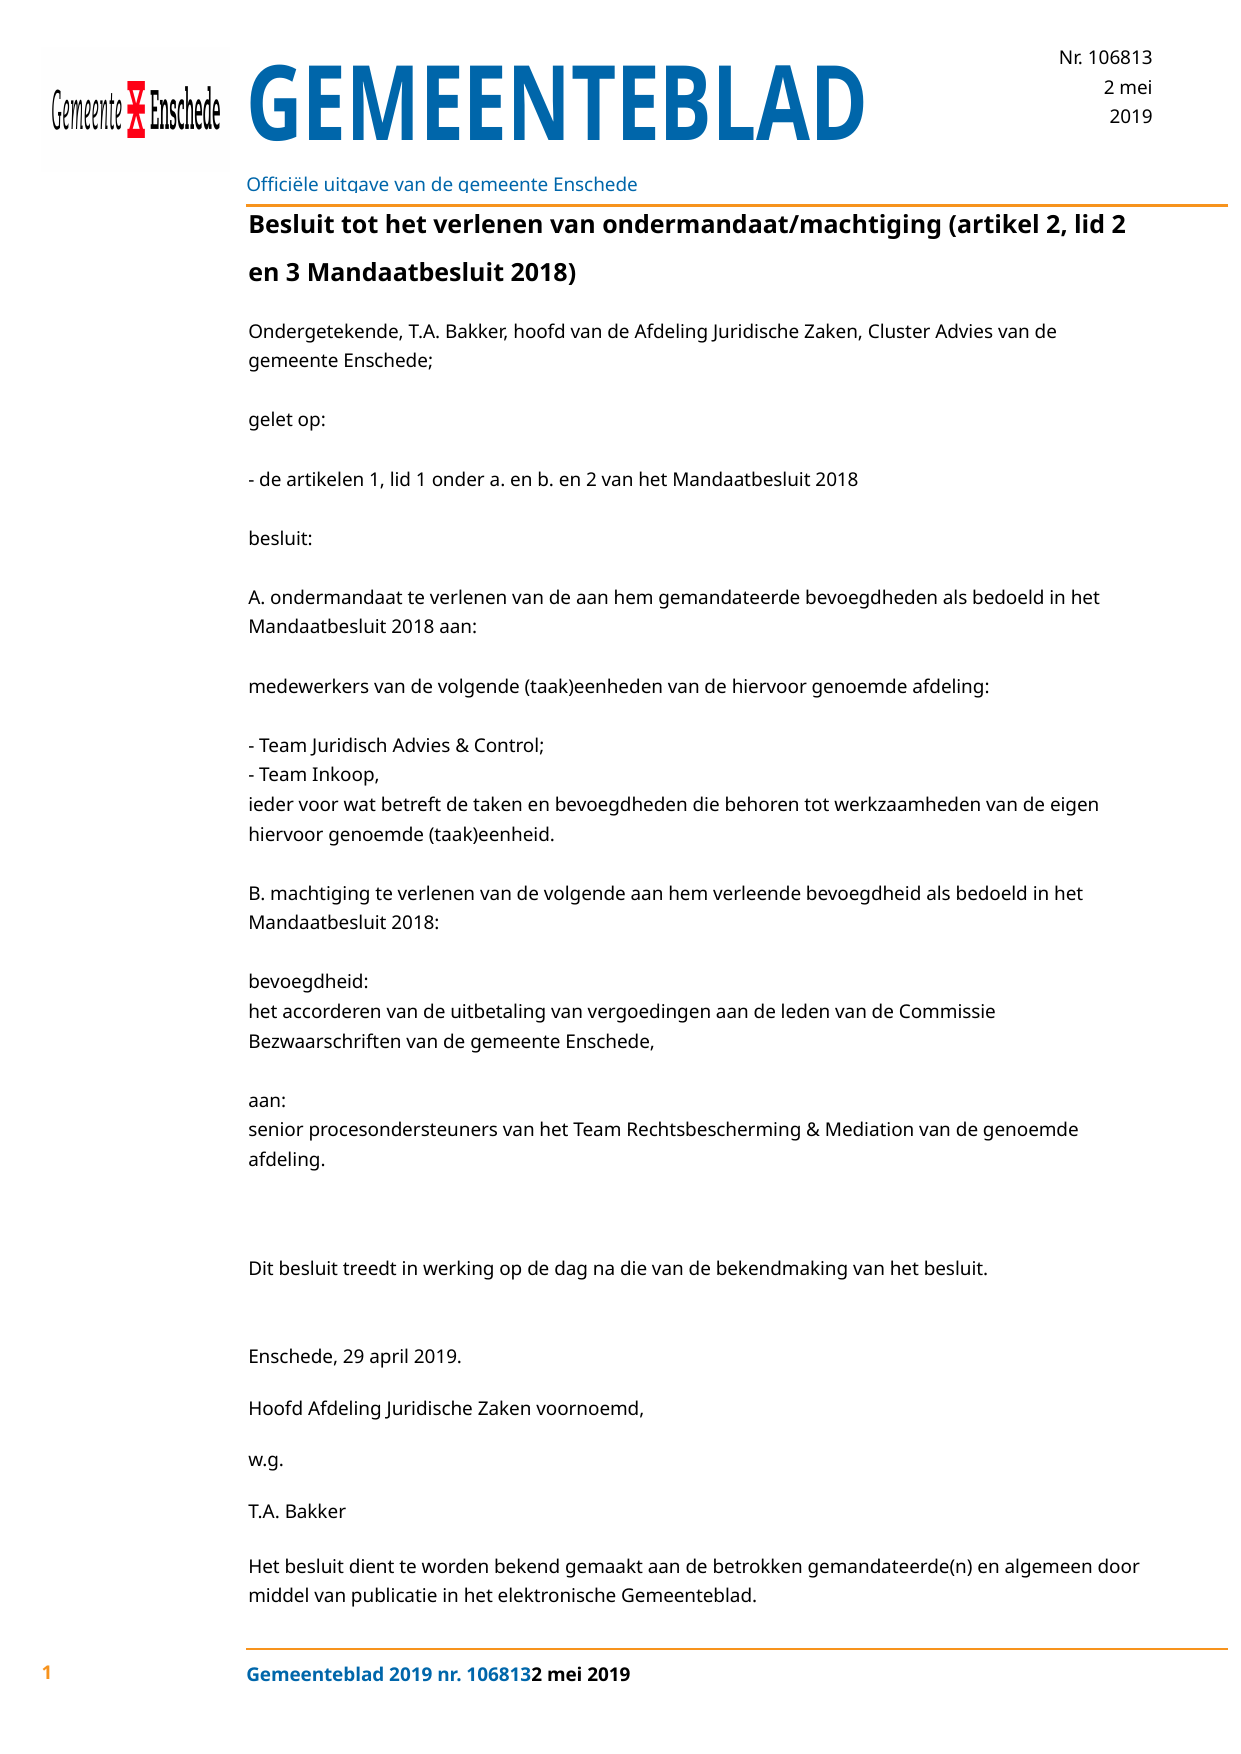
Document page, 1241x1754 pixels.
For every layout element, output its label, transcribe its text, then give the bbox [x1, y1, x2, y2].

text aan: [248, 1087, 1152, 1113]
text - de artikelen 1, lid 1 onder a. en b. en 2 van het Mandaatbesluit 2018 [248, 466, 1152, 492]
text gelet op: [248, 407, 1152, 432]
text w.g. [248, 1446, 1152, 1472]
text het accorderen van de uitbetaling van vergoedingen aan de leden van de Commissie Bezwaarschriften van de gemeente Enschede, [248, 998, 1152, 1054]
text Hoofd Afdeling Juridische Zaken voornoemd, [248, 1395, 1152, 1421]
text ieder voor wat betreft de taken en bevoegdheden die behoren tot werkzaamheden van de eigen hiervoor genoemde (taak)eenheid. [248, 791, 1152, 847]
picture [41, 47, 231, 172]
text besluit: [248, 525, 1152, 551]
text T.A. Bakker [248, 1498, 1152, 1523]
text - Team Inkoop, [248, 762, 1152, 787]
text Enschede, 29 april 2019. [248, 1343, 1152, 1369]
text A. ondermandaat te verlenen van de aan hem gemandateerde bevoegdheden als bedoeld in het Mandaatbesluit 2018 aan: [248, 584, 1152, 639]
text senior procesondersteuners van het Team Rechtsbescherming & Mediation van de genoemde afdeling. [248, 1117, 1152, 1172]
text Het besluit dient te worden bekend gemaakt aan de betrokken gemandateerde(n) en algemeen door middel van publicatie in het elektronische Gemeenteblad. [248, 1553, 1152, 1608]
text Dit besluit treedt in werking op de dag na die van de bekendmaking van het besluit. [248, 1255, 1152, 1280]
text B. machtiging te verlenen van de volgende aan hem verleende bevoegdheid als bedoeld in het Mandaatbesluit 2018: [248, 880, 1152, 935]
text Besluit tot het verlenen van ondermandaat/machtiging (artikel 2, lid 2 en 3 Mandaatbesluit 2018) [248, 207, 1152, 288]
text medewerkers van de volgende (taak)eenheden van de hiervoor genoemde afdeling: [248, 673, 1152, 699]
text - Team Juridisch Advies & Control; [248, 732, 1152, 758]
text Ondergetekende, T.A. Bakker, hoofd van de Afdeling Juridische Zaken, Cluster Advies van de gemeente Enschede; [248, 318, 1152, 373]
text bevoegdheid: [248, 969, 1152, 994]
